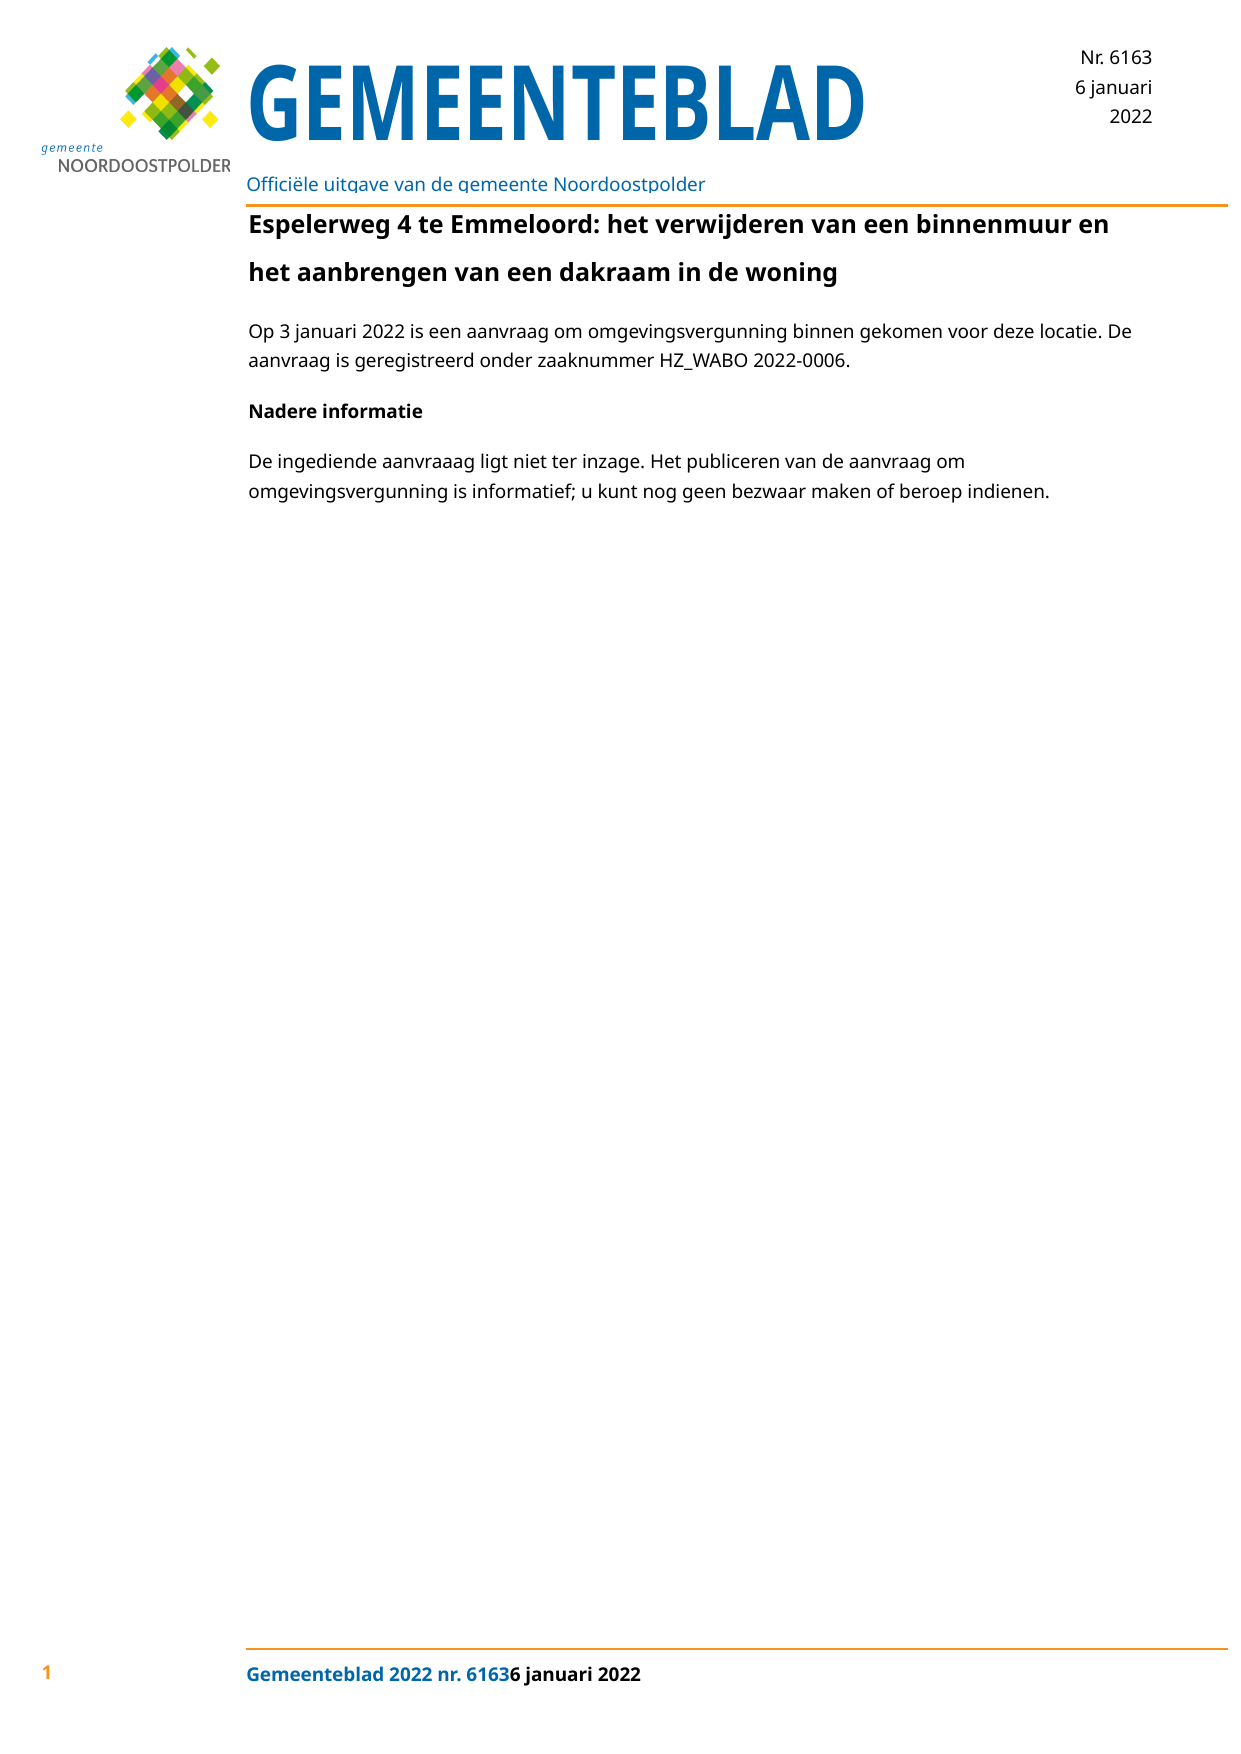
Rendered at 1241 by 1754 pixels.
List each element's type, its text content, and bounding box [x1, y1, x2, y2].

text Op 3 januari 2022 is een aanvraag om omgevingsvergunning binnen gekomen voor deze locatie. De aanvraag is geregistreerd onder zaaknummer HZ_WABO 2022-0006. [248, 318, 1152, 373]
picture [41, 47, 231, 172]
text Espelerweg 4 te Emmeloord: het verwijderen van een binnenmuur en het aanbrengen van een dakraam in de woning [248, 207, 1152, 288]
text Nadere informatie [248, 398, 1152, 424]
text De ingediende aanvraaag ligt niet ter inzage. Het publiceren van de aanvraag om omgevingsvergunning is informatief; u kunt nog geen bezwaar maken of beroep indienen. [248, 448, 1152, 504]
